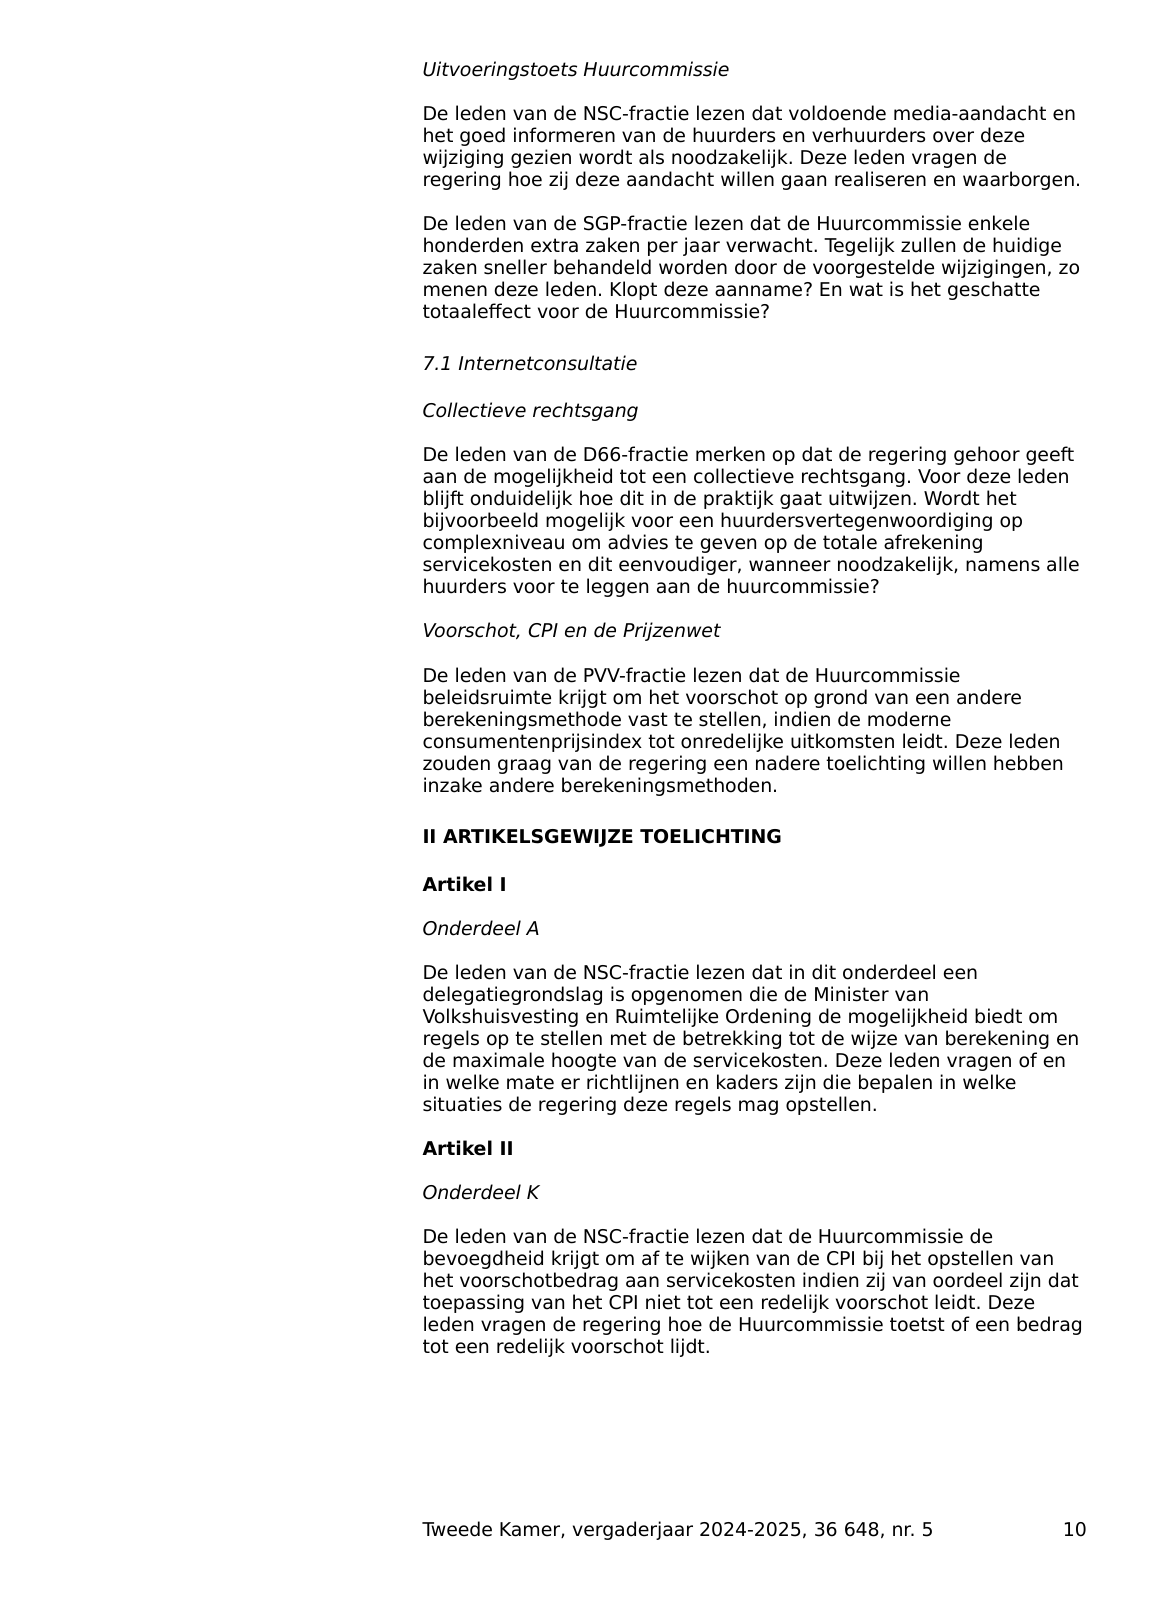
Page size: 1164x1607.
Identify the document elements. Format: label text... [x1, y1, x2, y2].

text De leden van de D66-fractie merken op dat de regering gehoor geeft aan de mogelijkheid tot een collectieve rechtsgang. Voor deze leden blijft onduidelijk hoe dit in de praktijk gaat uitwijzen. Wordt het bijvoorbeeld mogelijk voor een huurdersvertegenwoordiging op complexniveau om advies te geven op de totale afrekening servicekosten en dit eenvoudiger, wanneer noodzakelijk, namens alle huurders voor te leggen aan de huurcommissie? [422, 444, 1087, 598]
subtitle Artikel I [422, 873, 1087, 895]
text De leden van de PVV-fractie lezen dat de Huurcommissie beleidsruimte krijgt om het voorschot op grond van een andere berekeningsmethode vast te stellen, indien de moderne consumentenprijsindex tot onredelijke uitkomsten leidt. Deze leden zouden graag van de regering een nadere toelichting willen hebben inzake andere berekeningsmethoden. [422, 664, 1087, 796]
subtitle Artikel II [422, 1138, 1087, 1160]
subtitle Onderdeel K [422, 1182, 1087, 1204]
subtitle II ARTIKELSGEWIJZE TOELICHTING [422, 826, 1087, 848]
subtitle Onderdeel A [422, 918, 1087, 939]
text De leden van de NSC-fractie lezen dat in dit onderdeel een delegatiegrondslag is opgenomen die de Minister van Volkshuisvesting en Ruimtelijke Ordening de mogelijkheid biedt om regels op te stellen met de betrekking tot de wijze van berekening en de maximale hoogte van de servicekosten. Deze leden vragen of en in welke mate er richtlijnen en kaders zijn die bepalen in welke situaties de regering deze regels mag opstellen. [422, 962, 1087, 1116]
text De leden van de NSC-fractie lezen dat voldoende media-aandacht en het goed informeren van de huurders en verhuurders over deze wijziging gezien wordt als noodzakelijk. Deze leden vragen de regering hoe zij deze aandacht willen gaan realiseren en waarborgen. [422, 103, 1087, 191]
text De leden van de NSC-fractie lezen dat de Huurcommissie de bevoegdheid krijgt om af te wijken van de CPI bij het opstellen van het voorschotbedrag aan servicekosten indien zij van oordeel zijn dat toepassing van het CPI niet tot een redelijk voorschot leidt. Deze leden vragen de regering hoe de Huurcommissie toetst of een bedrag tot een redelijk voorschot lijdt. [422, 1226, 1087, 1358]
text De leden van de SGP-fractie lezen dat de Huurcommissie enkele honderden extra zaken per jaar verwacht. Tegelijk zullen de huidige zaken sneller behandeld worden door de voorgestelde wijzigingen, zo menen deze leden. Klopt deze aanname? En wat is het geschatte totaaleffect voor de Huurcommissie? [422, 213, 1087, 323]
subtitle Uitvoeringstoets Huurcommissie [422, 59, 1087, 81]
subtitle 7.1 Internetconsultatie [422, 353, 1087, 375]
subtitle Collectieve rechtsgang [422, 400, 1087, 422]
subtitle Voorschot, CPI en de Prijzenwet [422, 620, 1087, 642]
